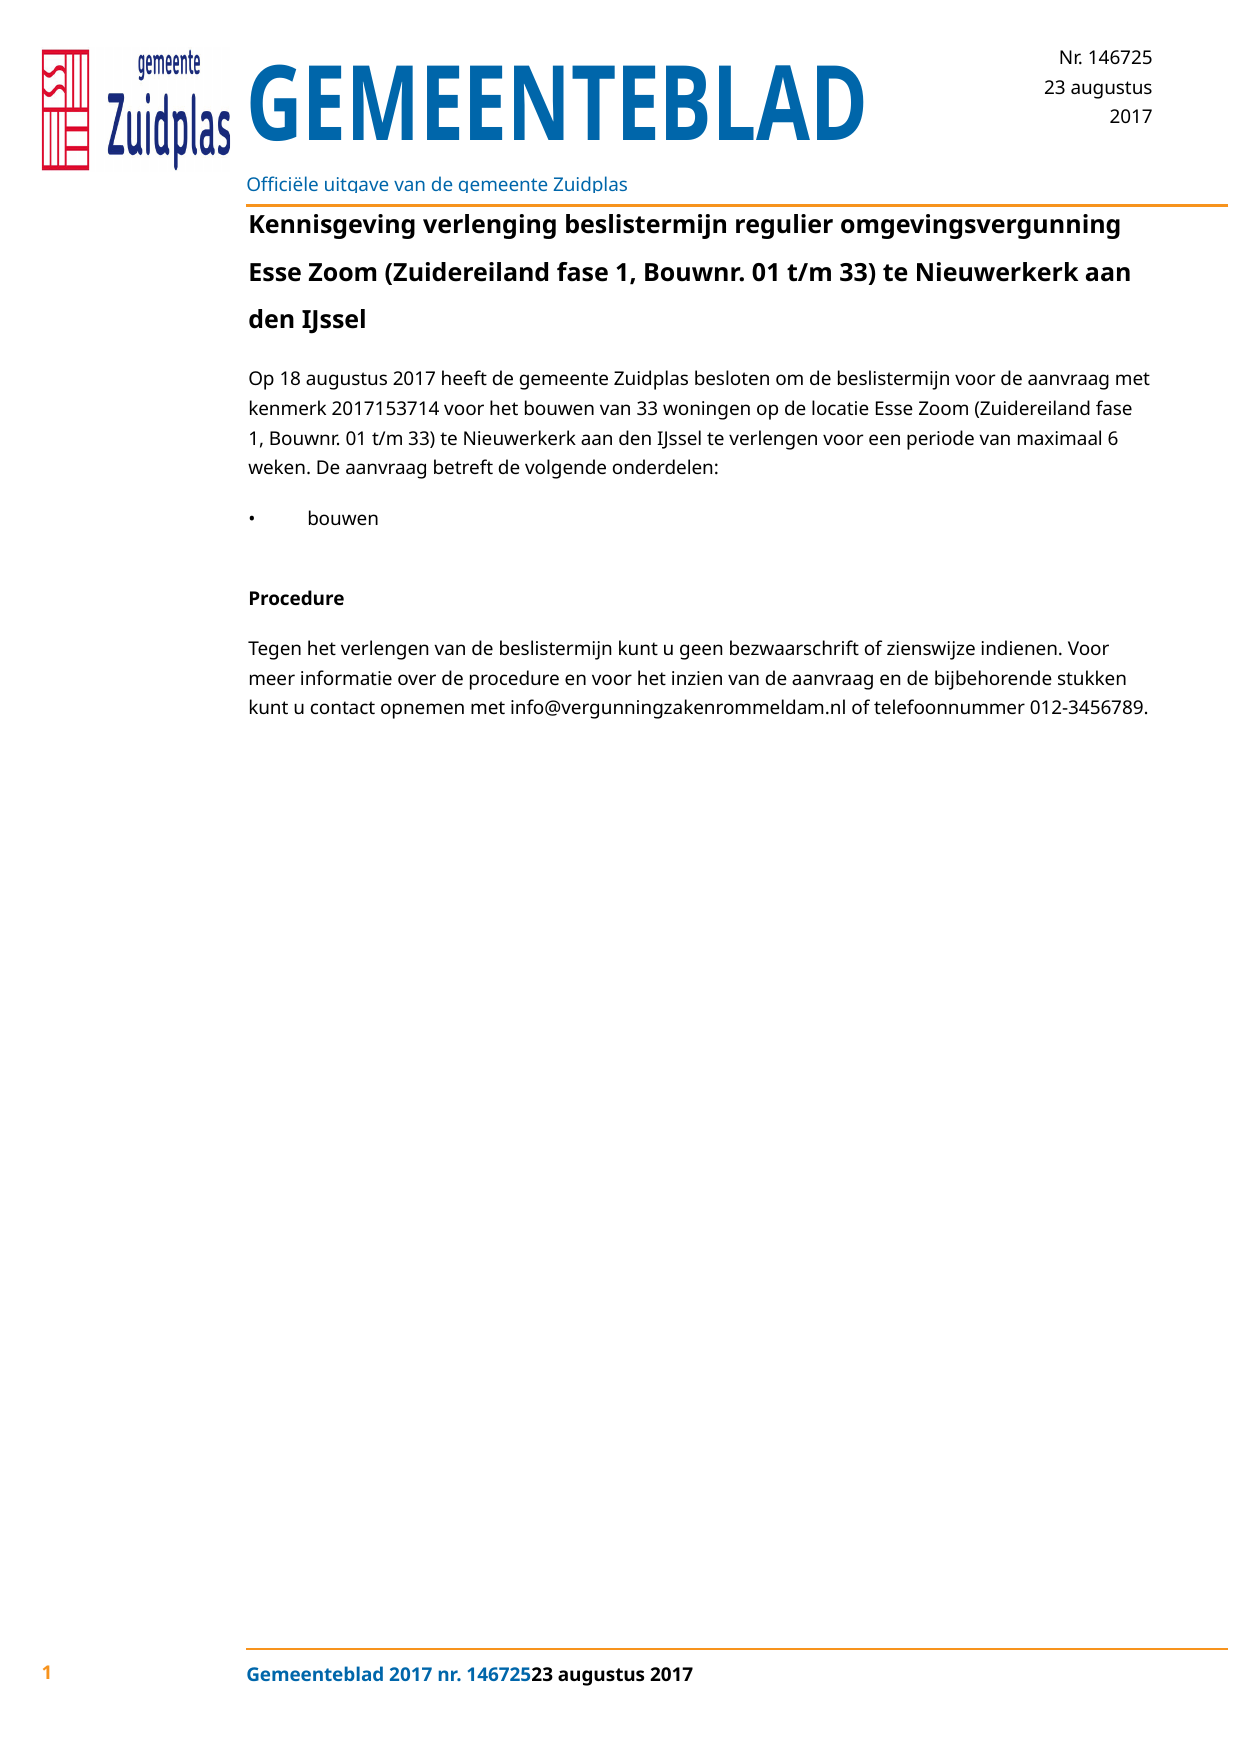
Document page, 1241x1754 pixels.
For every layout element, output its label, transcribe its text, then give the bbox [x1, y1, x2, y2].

list bouwen [248, 505, 1152, 530]
text Kennisgeving verlenging beslistermijn regulier omgevingsvergunning Esse Zoom (Zuidereiland fase 1, Bouwnr. 01 t/m 33) te Nieuwerkerk aan den IJssel [248, 207, 1152, 336]
text Tegen het verlengen van de beslistermijn kunt u geen bezwaarschrift of zienswijze indienen. Voor meer informatie over de procedure en voor het inzien van de aanvraag en de bijbehorende stukken kunt u contact opnemen met info@vergunningzakenrommeldam.nl of telefoonnummer 012-3456789. [248, 635, 1152, 720]
text Procedure [248, 585, 1152, 610]
text Op 18 augustus 2017 heeft de gemeente Zuidplas besloten om de beslistermijn voor de aanvraag met kenmerk 2017153714 voor het bouwen van 33 woningen op de locatie Esse Zoom (Zuidereiland fase 1, Bouwnr. 01 t/m 33) te Nieuwerkerk aan den IJssel te verlengen voor een periode van maximaal 6 weken. De aanvraag betreft de volgende onderdelen: [248, 366, 1152, 480]
picture [41, 47, 231, 172]
